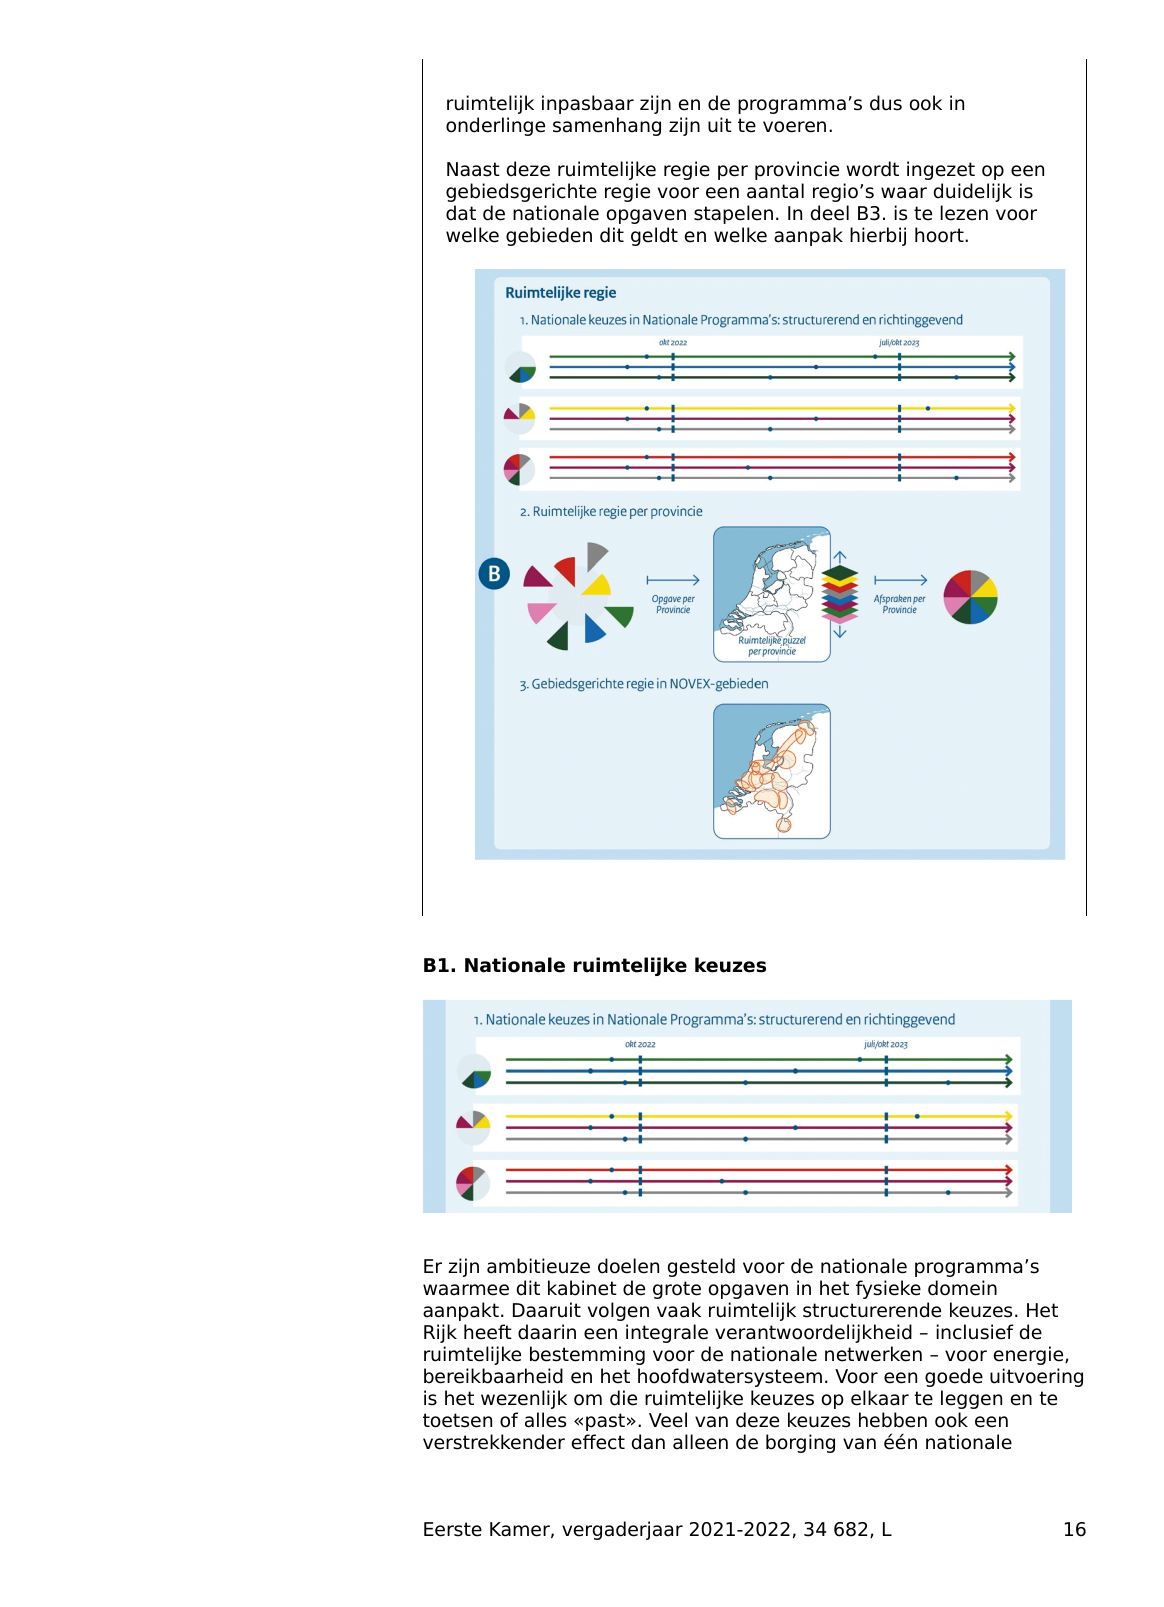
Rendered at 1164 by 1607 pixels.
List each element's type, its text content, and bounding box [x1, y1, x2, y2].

text Er zijn ambitieuze doelen gesteld voor de nationale programma’s waarmee dit kabinet de grote opgaven in het fysieke domein aanpakt. Daaruit volgen vaak ruimtelijk structurerende keuzes. Het Rijk heeft daarin een integrale verantwoordelijkheid – inclusief de ruimtelijke bestemming voor de nationale netwerken – voor energie, bereikbaarheid en het hoofdwatersysteem. Voor een goede uitvoering is het wezenlijk om die ruimtelijke keuzes op elkaar te leggen en te toetsen of alles «past». Veel van deze keuzes hebben ook een verstrekkender effect dan alleen de borging van één nationale [422, 1256, 1087, 1454]
subtitle B1. Nationale ruimtelijke keuzes [422, 955, 1087, 977]
picture [445, 269, 1066, 860]
picture [422, 999, 1072, 1213]
table_header ruimtelijk inpasbaar zijn en de programma’s dus ook in onderlinge samenhang zijn uit te voeren. Naast deze ruimtelijke regie per provincie wordt ingezet op een gebiedsgerichte regie voor een aantal regio’s waar duidelijk is dat de nationale opgaven stapelen. In deel B3. is te lezen voor welke gebieden dit geldt en welke aanpak hierbij hoort. [423, 59, 1086, 916]
